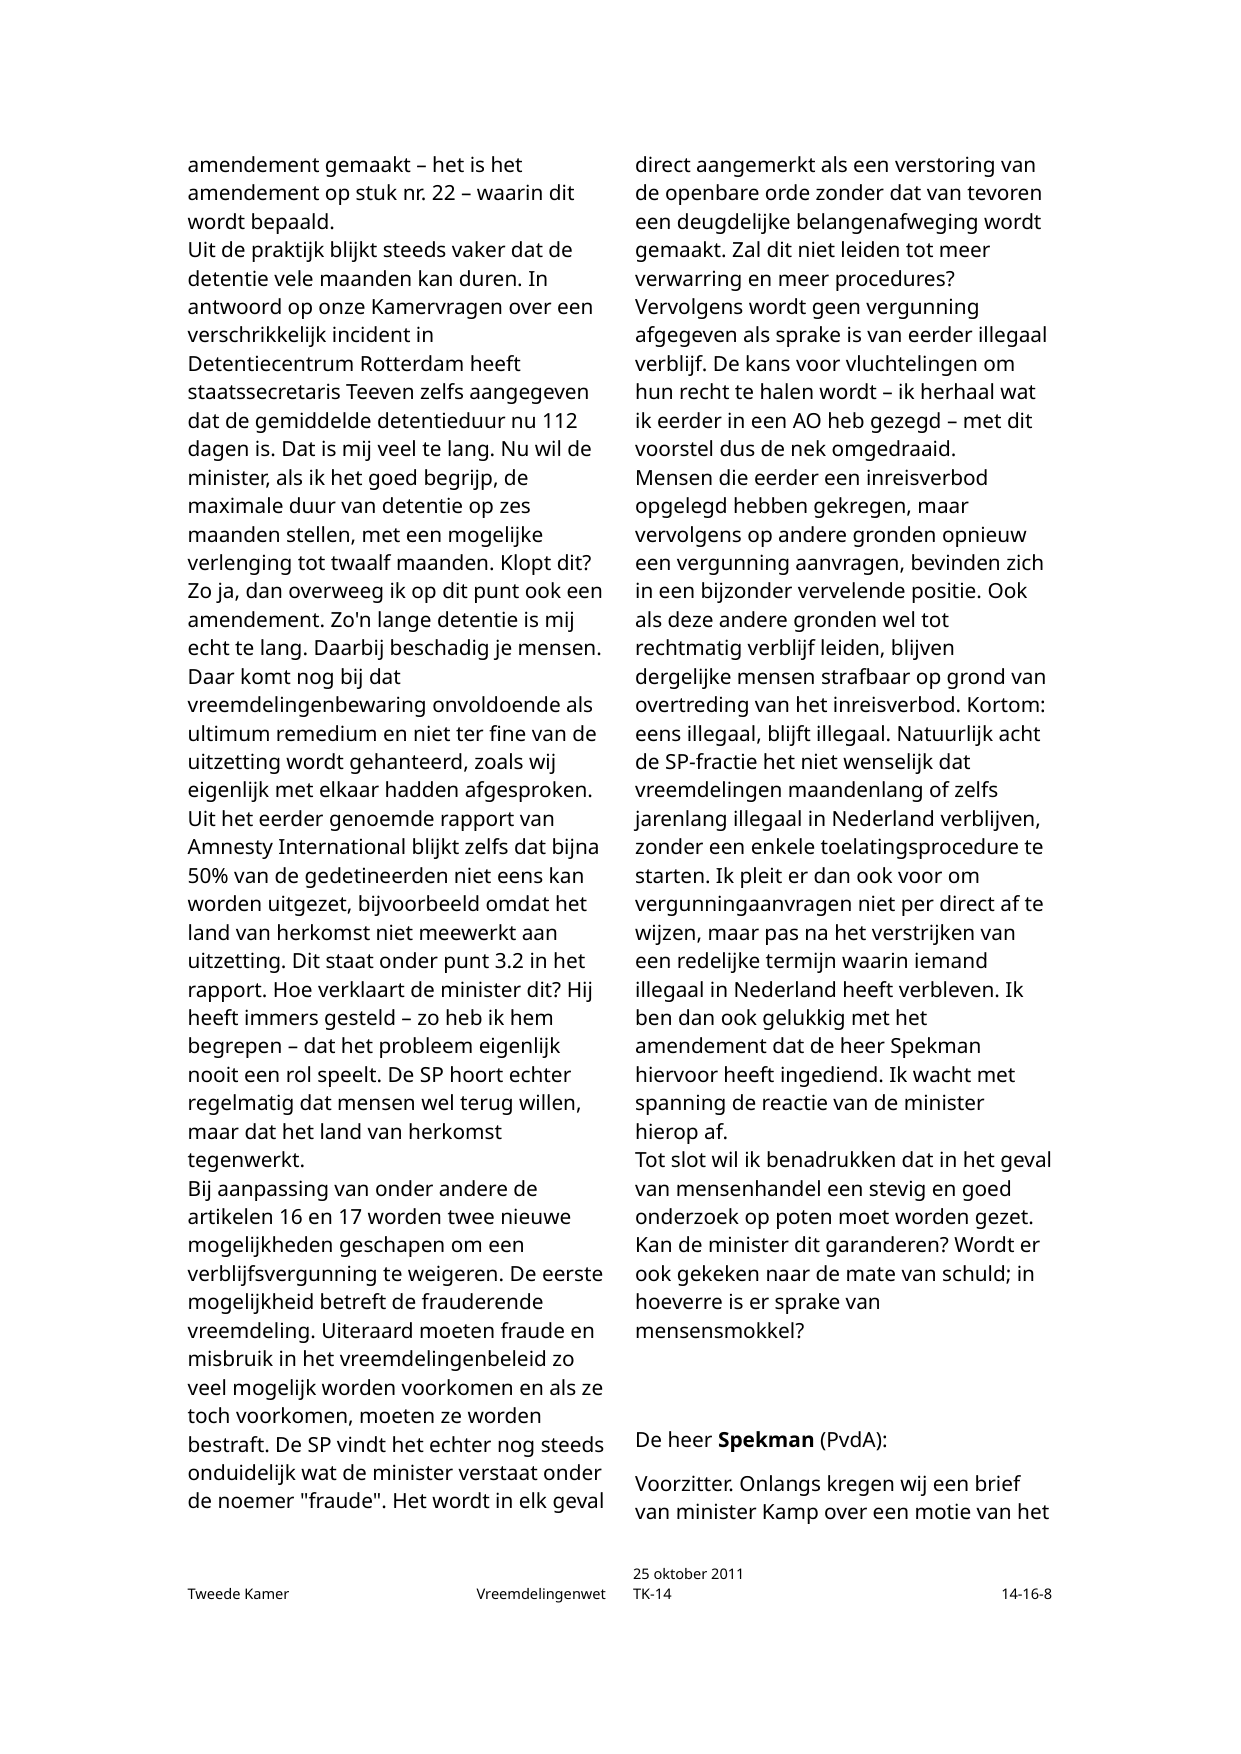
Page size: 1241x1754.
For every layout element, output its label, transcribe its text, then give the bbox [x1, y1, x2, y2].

text Vervolgens wordt geen vergunning afgegeven als sprake is van eerder illegaal verblijf. De kans voor vluchtelingen om hun recht te halen wordt – ik herhaal wat ik eerder in een AO heb gezegd – met dit voorstel dus de nek omgedraaid. [635, 292, 1053, 463]
text Uit de praktijk blijkt steeds vaker dat de detentie vele maanden kan duren. In antwoord op onze Kamervragen over een verschrikkelijk incident in Detentiecentrum Rotterdam heeft staatssecretaris Teeven zelfs aangegeven dat de gemiddelde detentieduur nu 112 dagen is. Dat is mij veel te lang. Nu wil de minister, als ik het goed begrijp, de maximale duur van detentie op zes maanden stellen, met een mogelijke verlenging tot twaalf maanden. Klopt dit? Zo ja, dan overweeg ik op dit punt ook een amendement. Zo'n lange detentie is mij echt te lang. Daarbij beschadig je mensen. Daar komt nog bij dat vreemdelingenbewaring onvoldoende als ultimum remedium en niet ter fine van de uitzetting wordt gehanteerd, zoals wij eigenlijk met elkaar hadden afgesproken. Uit het eerder genoemde rapport van Amnesty International blijkt zelfs dat bijna 50% van de gedetineerden niet eens kan worden uitgezet, bijvoorbeeld omdat het land van herkomst niet meewerkt aan uitzetting. Dit staat onder punt 3.2 in het rapport. Hoe verklaart de minister dit? Hij heeft immers gesteld – zo heb ik hem begrepen – dat het probleem eigenlijk nooit een rol speelt. De SP hoort echter regelmatig dat mensen wel terug willen, maar dat het land van herkomst tegenwerkt. [187, 235, 605, 1174]
text Voorzitter. Onlangs kregen wij een brief van minister Kamp over een motie van het [635, 1469, 1053, 1526]
text De heer Spekman (PvdA): [635, 1425, 1053, 1454]
text Mensen die eerder een inreisverbod opgelegd hebben gekregen, maar vervolgens op andere gronden opnieuw een vergunning aanvragen, bevinden zich in een bijzonder vervelende positie. Ook als deze andere gronden wel tot rechtmatig verblijf leiden, blijven dergelijke mensen strafbaar op grond van overtreding van het inreisverbod. Kortom: eens illegaal, blijft illegaal. Natuurlijk acht de SP-fractie het niet wenselijk dat vreemdelingen maandenlang of zelfs jarenlang illegaal in Nederland verblijven, zonder een enkele toelatingsprocedure te starten. Ik pleit er dan ook voor om vergunningaanvragen niet per direct af te wijzen, maar pas na het verstrijken van een redelijke termijn waarin iemand illegaal in Nederland heeft verbleven. Ik ben dan ook gelukkig met het amendement dat de heer Spekman hiervoor heeft ingediend. Ik wacht met spanning de reactie van de minister hierop af. [635, 463, 1053, 1145]
text  [635, 1374, 1053, 1403]
text direct aangemerkt als een verstoring van de openbare orde zonder dat van tevoren een deugdelijke belangenafweging wordt gemaakt. Zal dit niet leiden tot meer verwarring en meer procedures? [635, 150, 1053, 292]
text amendement gemaakt – het is het amendement op stuk nr. 22 – waarin dit wordt bepaald. [187, 150, 605, 235]
text Tot slot wil ik benadrukken dat in het geval van mensenhandel een stevig en goed onderzoek op poten moet worden gezet. Kan de minister dit garanderen? Wordt er ook gekeken naar de mate van schuld; in hoeverre is er sprake van mensensmokkel? [635, 1145, 1053, 1344]
text Bij aanpassing van onder andere de artikelen 16 en 17 worden twee nieuwe mogelijkheden geschapen om een verblijfsvergunning te weigeren. De eerste mogelijkheid betreft de frauderende vreemdeling. Uiteraard moeten fraude en misbruik in het vreemdelingenbeleid zo veel mogelijk worden voorkomen en als ze toch voorkomen, moeten ze worden bestraft. De SP vindt het echter nog steeds onduidelijk wat de minister verstaat onder de noemer "fraude". Het wordt in elk geval [187, 1174, 605, 1515]
